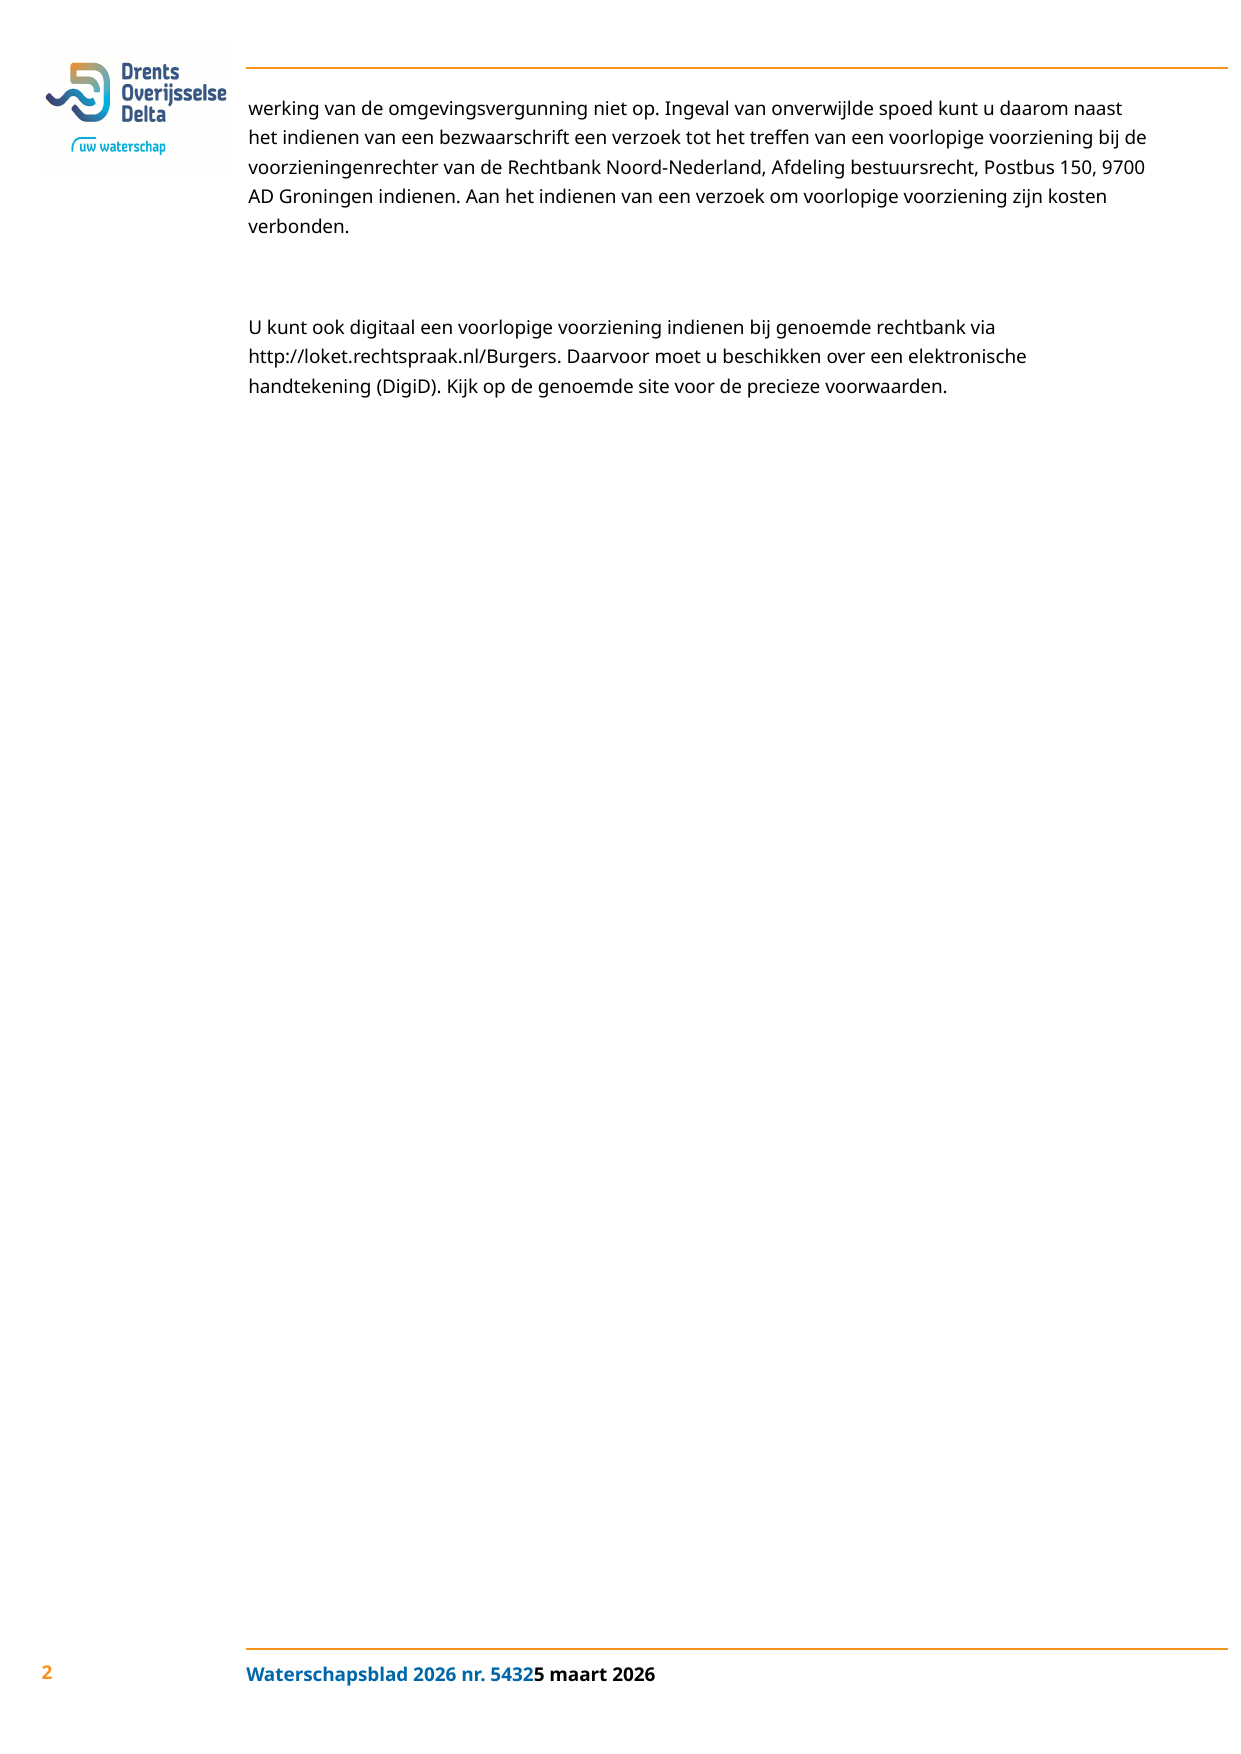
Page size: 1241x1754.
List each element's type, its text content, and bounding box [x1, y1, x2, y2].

text werking van de omgevingsvergunning niet op. Ingeval van onverwijlde spoed kunt u daarom naast het indienen van een bezwaarschrift een verzoek tot het treffen van een voorlopige voorziening bij de voorzieningenrechter van de Rechtbank Noord-Nederland, Afdeling bestuursrecht, Postbus 150, 9700 AD Groningen indienen. Aan het indienen van een verzoek om voorlopige voorziening zijn kosten verbonden. [248, 95, 1152, 239]
text U kunt ook digitaal een voorlopige voorziening indienen bij genoemde rechtbank via http://loket.rechtspraak.nl/Burgers. Daarvoor moet u beschikken over een elektronische handtekening (DigiD). Kijk op de genoemde site voor de precieze voorwaarden. [248, 314, 1152, 399]
picture [41, 47, 231, 172]
